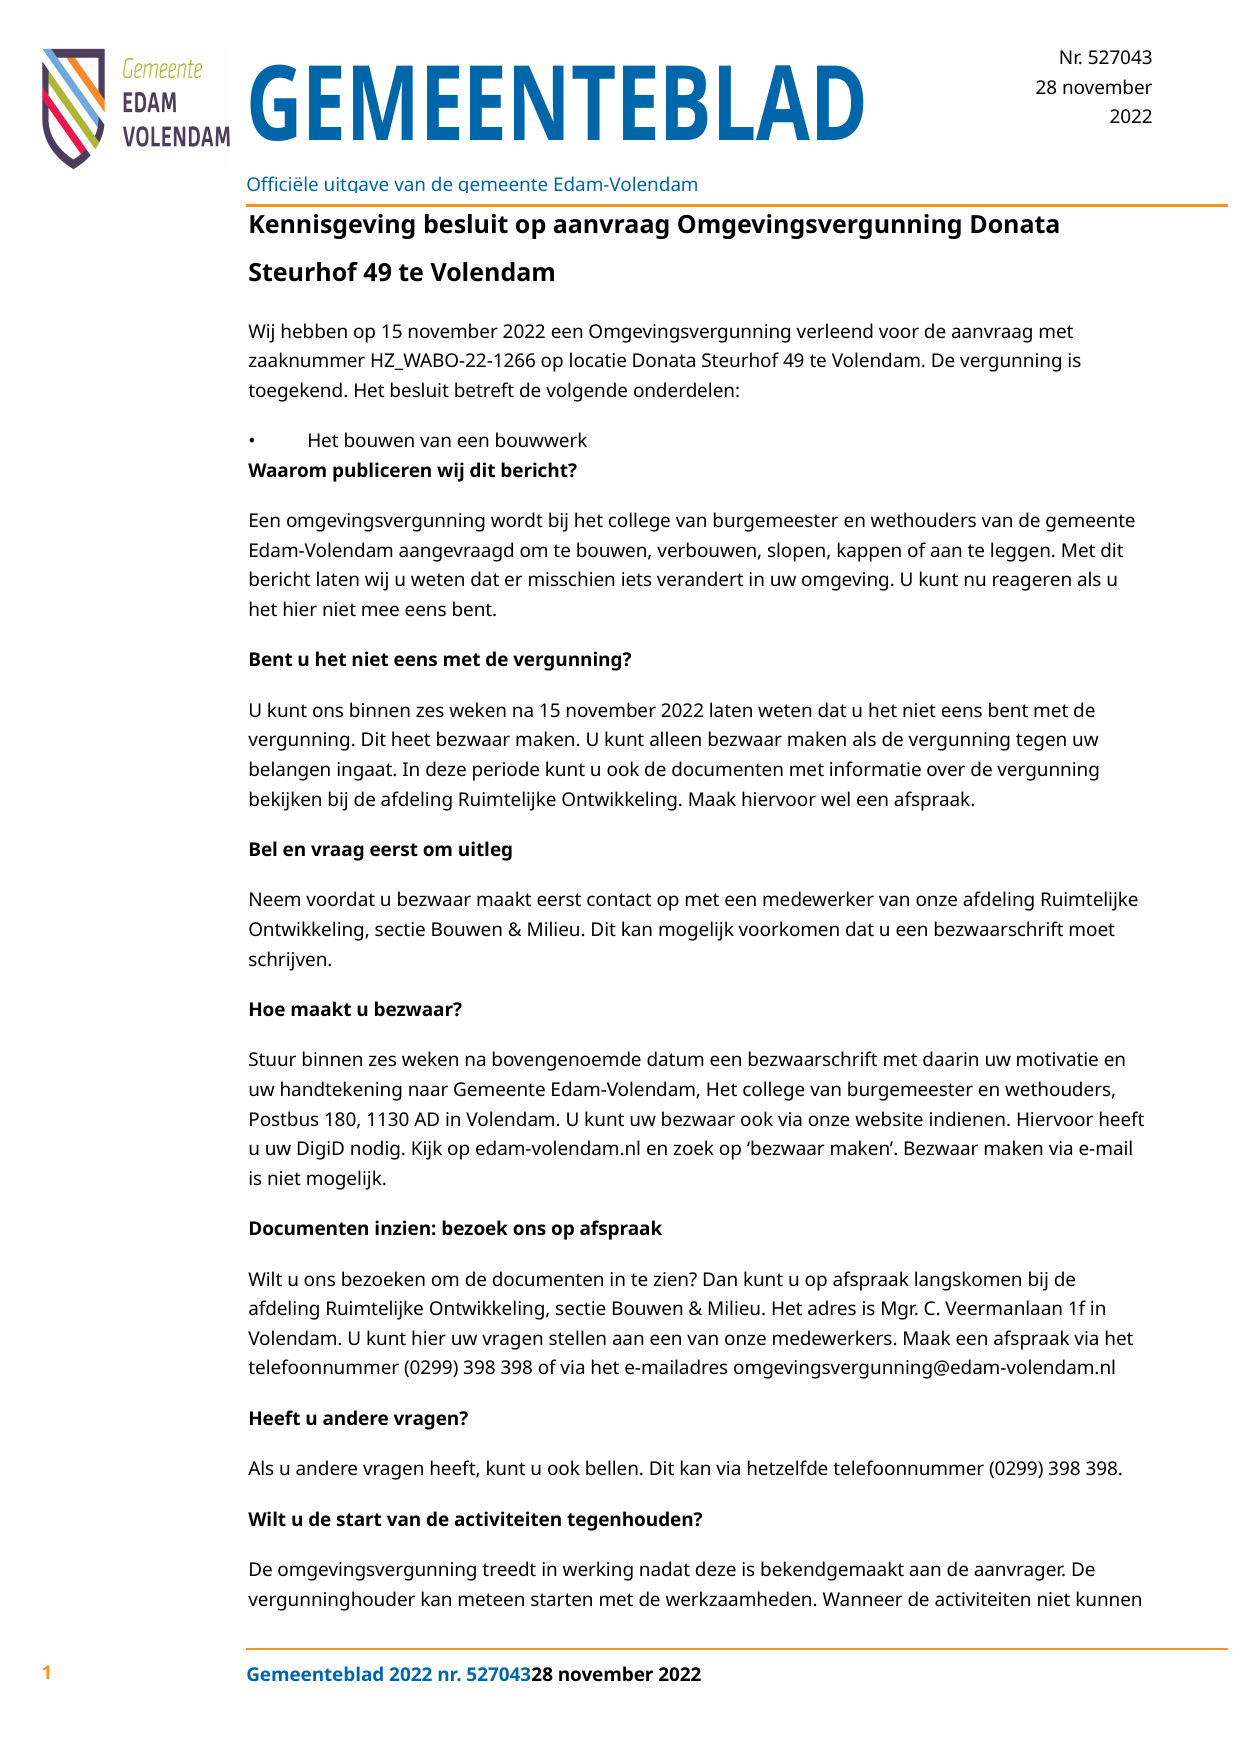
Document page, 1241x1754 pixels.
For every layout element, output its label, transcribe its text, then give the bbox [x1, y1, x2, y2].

text Wilt u de start van de activiteiten tegenhouden? [248, 1506, 1152, 1532]
text Waarom publiceren wij dit bericht? [248, 457, 1152, 483]
text Hoe maakt u bezwaar? [248, 996, 1152, 1022]
picture [41, 47, 231, 172]
text Heeft u andere vragen? [248, 1405, 1152, 1431]
text De omgevingsvergunning treedt in werking nadat deze is bekendgemaakt aan de aanvrager. De vergunninghouder kan meteen starten met de werkzaamheden. Wanneer de activiteiten niet kunnen [248, 1556, 1152, 1612]
text Kennisgeving besluit op aanvraag Omgevingsvergunning Donata Steurhof 49 te Volendam [248, 207, 1152, 288]
text Een omgevingsvergunning wordt bij het college van burgemeester en wethouders van de gemeente Edam-Volendam aangevraagd om te bouwen, verbouwen, slopen, kappen of aan te leggen. Met dit bericht laten wij u weten dat er misschien iets verandert in uw omgeving. U kunt nu reageren als u het hier niet mee eens bent. [248, 507, 1152, 622]
text Neem voordat u bezwaar maakt eerst contact op met een medewerker van onze afdeling Ruimtelijke Ontwikkeling, sectie Bouwen & Milieu. Dit kan mogelijk voorkomen dat u een bezwaarschrift moet schrijven. [248, 887, 1152, 972]
text Documenten inzien: bezoek ons op afspraak [248, 1215, 1152, 1241]
list Het bouwen van een bouwwerk [248, 427, 1152, 453]
text Bel en vraag eerst om uitleg [248, 836, 1152, 862]
text Stuur binnen zes weken na bovengenoemde datum een bezwaarschrift met daarin uw motivatie en uw handtekening naar Gemeente Edam-Volendam, Het college van burgemeester en wethouders, Postbus 180, 1130 AD in Volendam. U kunt uw bezwaar ook via onze website indienen. Hiervoor heeft u uw DigiD nodig. Kijk op edam-volendam.nl en zoek op ‘bezwaar maken’. Bezwaar maken via e-mail is niet mogelijk. [248, 1047, 1152, 1191]
text Wij hebben op 15 november 2022 een Omgevingsvergunning verleend voor de aanvraag met zaaknummer HZ_WABO-22-1266 op locatie Donata Steurhof 49 te Volendam. De vergunning is toegekend. Het besluit betreft de volgende onderdelen: [248, 318, 1152, 403]
text Bent u het niet eens met de vergunning? [248, 647, 1152, 672]
text Wilt u ons bezoeken om de documenten in te zien? Dan kunt u op afspraak langskomen bij de afdeling Ruimtelijke Ontwikkeling, sectie Bouwen & Milieu. Het adres is Mgr. C. Veermanlaan 1f in Volendam. U kunt hier uw vragen stellen aan een van onze medewerkers. Maak een afspraak via het telefoonnummer (0299) 398 398 of via het e-mailadres omgevingsvergunning@edam-volendam.nl [248, 1266, 1152, 1380]
text Als u andere vragen heeft, kunt u ook bellen. Dit kan via hetzelfde telefoonnummer (0299) 398 398. [248, 1455, 1152, 1481]
text U kunt ons binnen zes weken na 15 november 2022 laten weten dat u het niet eens bent met de vergunning. Dit heet bezwaar maken. U kunt alleen bezwaar maken als de vergunning tegen uw belangen ingaat. In deze periode kunt u ook de documenten met informatie over de vergunning bekijken bij de afdeling Ruimtelijke Ontwikkeling. Maak hiervoor wel een afspraak. [248, 697, 1152, 812]
